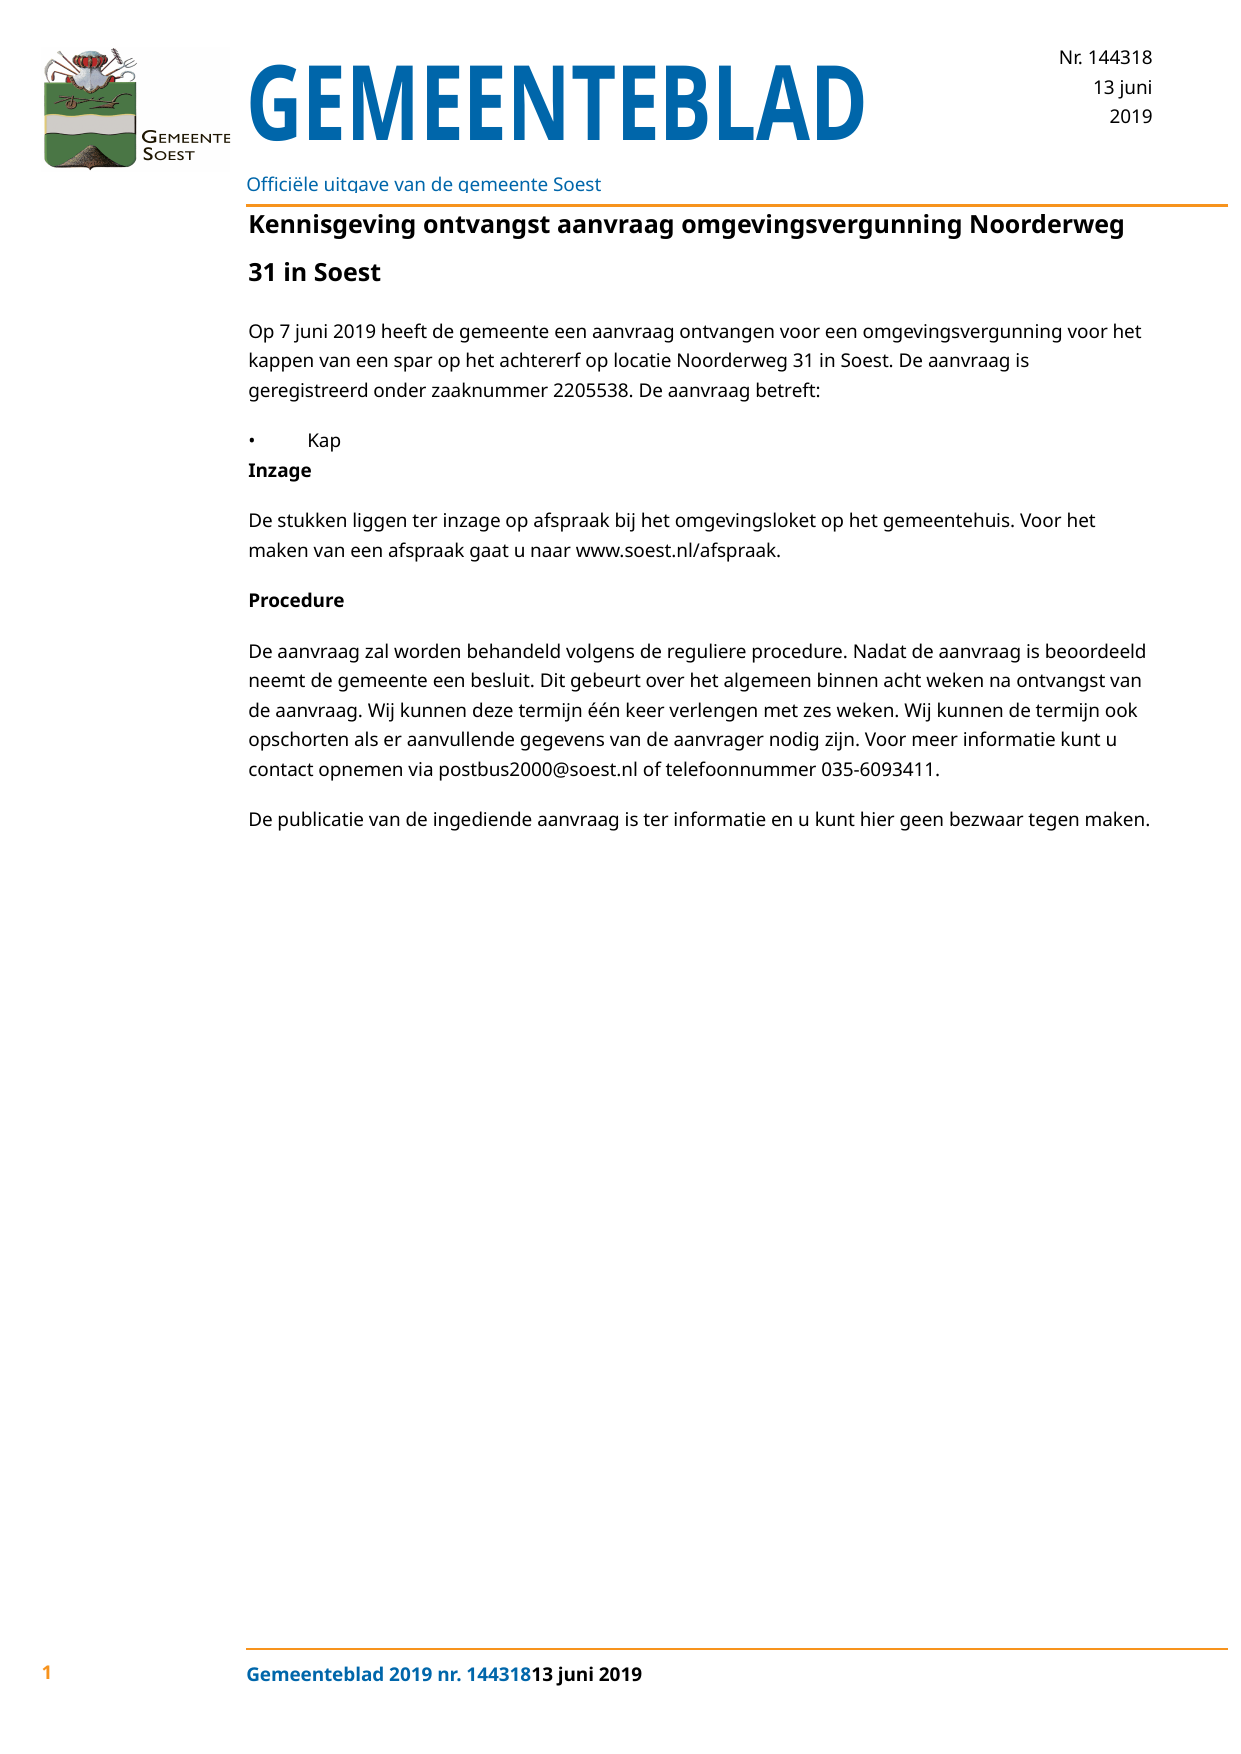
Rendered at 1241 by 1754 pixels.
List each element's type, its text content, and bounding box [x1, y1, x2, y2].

text Kennisgeving ontvangst aanvraag omgevingsvergunning Noorderweg 31 in Soest [248, 207, 1152, 288]
text Procedure [248, 587, 1152, 613]
text De publicatie van de ingediende aanvraag is ter informatie en u kunt hier geen bezwaar tegen maken. [248, 807, 1152, 832]
text Op 7 juni 2019 heeft de gemeente een aanvraag ontvangen voor een omgevingsvergunning voor het kappen van een spar op het achtererf op locatie Noorderweg 31 in Soest. De aanvraag is geregistreerd onder zaaknummer 2205538. De aanvraag betreft: [248, 318, 1152, 403]
text De aanvraag zal worden behandeld volgens de reguliere procedure. Nadat de aanvraag is beoordeeld neemt de gemeente een besluit. Dit gebeurt over het algemeen binnen acht weken na ontvangst van de aanvraag. Wij kunnen deze termijn één keer verlengen met zes weken. Wij kunnen de termijn ook opschorten als er aanvullende gegevens van de aanvrager nodig zijn. Voor meer informatie kunt u contact opnemen via postbus2000@soest.nl of telefoonnummer 035-6093411. [248, 638, 1152, 782]
text De stukken liggen ter inzage op afspraak bij het omgevingsloket op het gemeentehuis. Voor het maken van een afspraak gaat u naar www.soest.nl/afspraak. [248, 507, 1152, 563]
text Inzage [248, 457, 1152, 483]
list Kap [248, 427, 1152, 453]
picture [41, 47, 231, 172]
